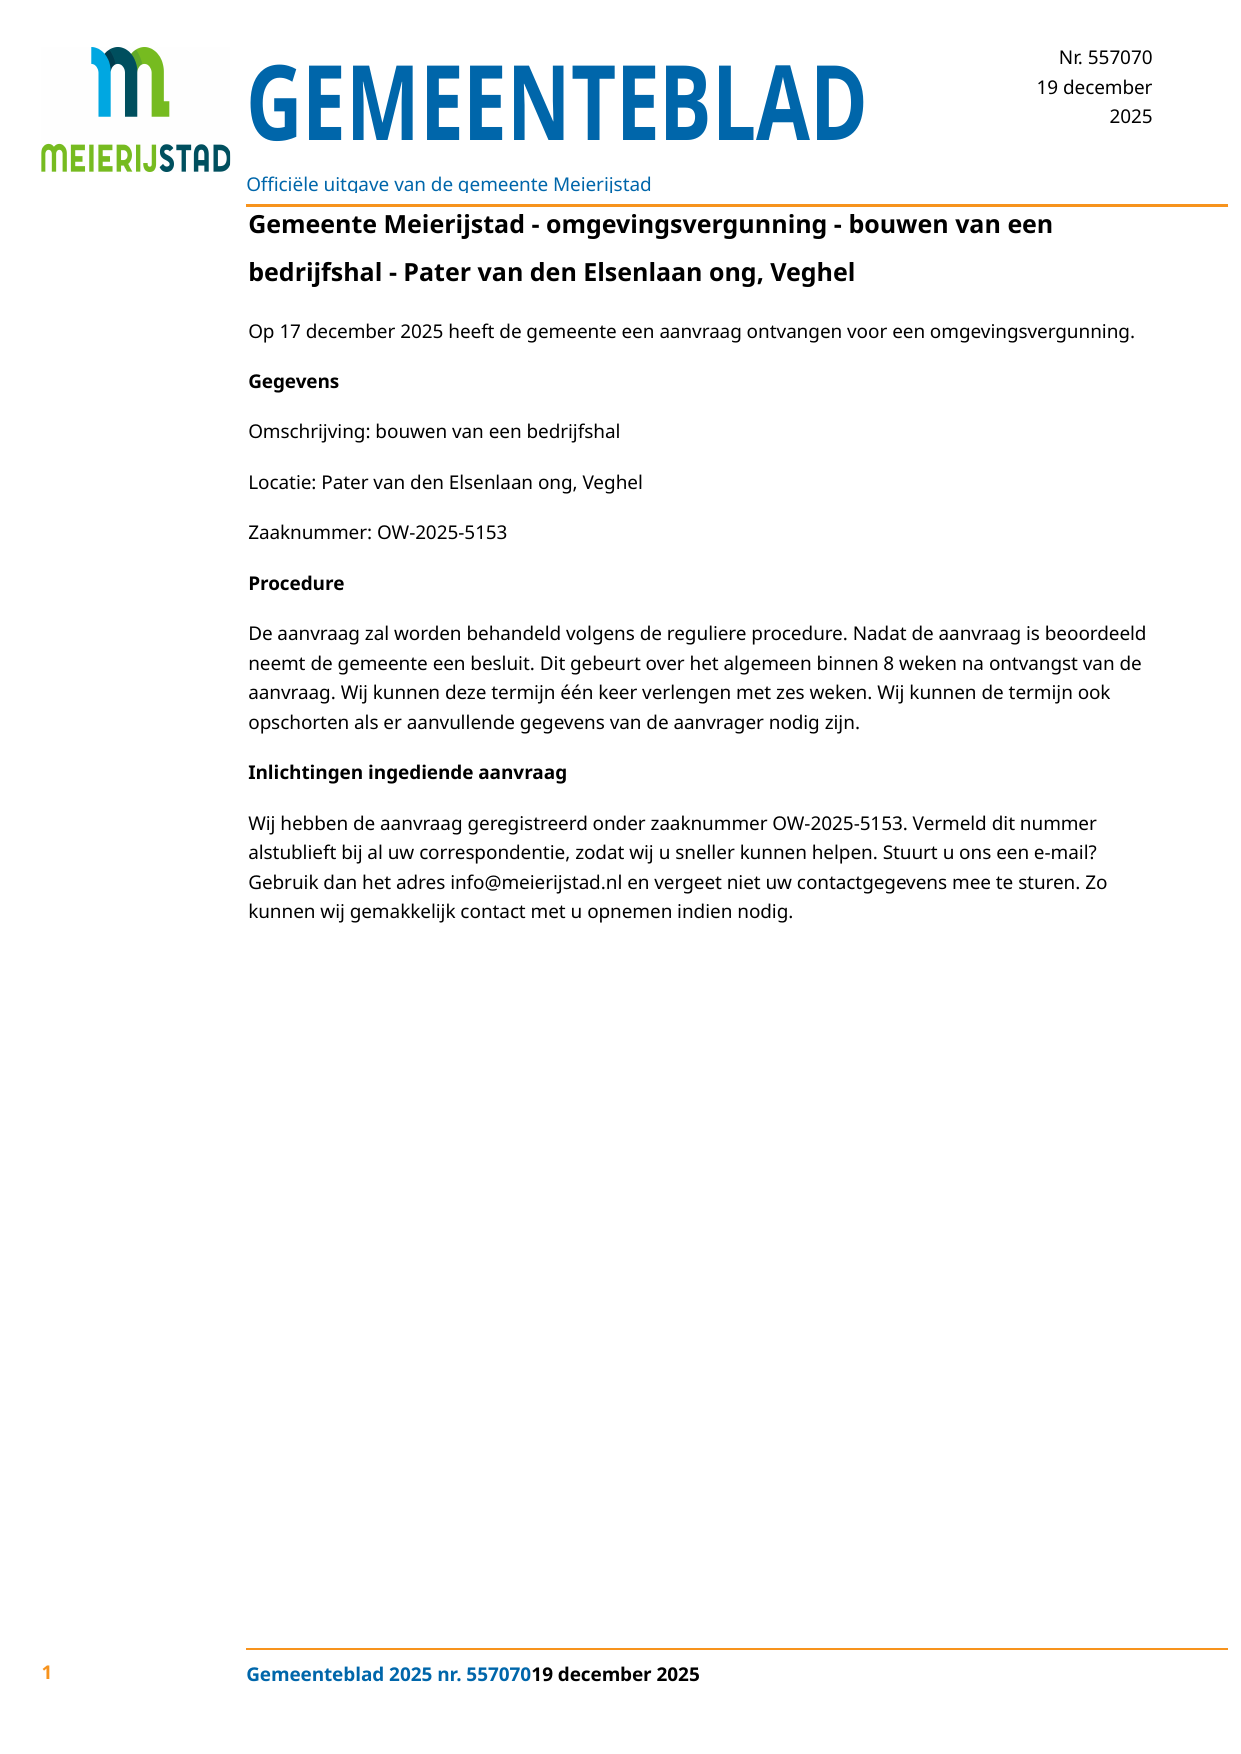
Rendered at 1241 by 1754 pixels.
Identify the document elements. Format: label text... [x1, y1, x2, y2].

text Omschrijving: bouwen van een bedrijfshal [248, 419, 1152, 444]
picture [41, 47, 231, 172]
text Op 17 december 2025 heeft de gemeente een aanvraag ontvangen voor een omgevingsvergunning. [248, 318, 1152, 344]
text Gegevens [248, 368, 1152, 394]
text Procedure [248, 570, 1152, 596]
text Locatie: Pater van den Elsenlaan ong, Veghel [248, 469, 1152, 495]
text Wij hebben de aanvraag geregistreerd onder zaaknummer OW-2025-5153. Vermeld dit nummer alstublieft bij al uw correspondentie, zodat wij u sneller kunnen helpen. Stuurt u ons een e-mail? Gebruik dan het adres info@meierijstad.nl en vergeet niet uw contactgegevens mee te sturen. Zo kunnen wij gemakkelijk contact met u opnemen indien nodig. [248, 810, 1152, 924]
text Inlichtingen ingediende aanvraag [248, 759, 1152, 785]
text De aanvraag zal worden behandeld volgens de reguliere procedure. Nadat de aanvraag is beoordeeld neemt de gemeente een besluit. Dit gebeurt over het algemeen binnen 8 weken na ontvangst van de aanvraag. Wij kunnen deze termijn één keer verlengen met zes weken. Wij kunnen de termijn ook opschorten als er aanvullende gegevens van de aanvrager nodig zijn. [248, 620, 1152, 735]
text Gemeente Meierijstad - omgevingsvergunning - bouwen van een bedrijfshal - Pater van den Elsenlaan ong, Veghel [248, 207, 1152, 288]
text Zaaknummer: OW-2025-5153 [248, 519, 1152, 545]
